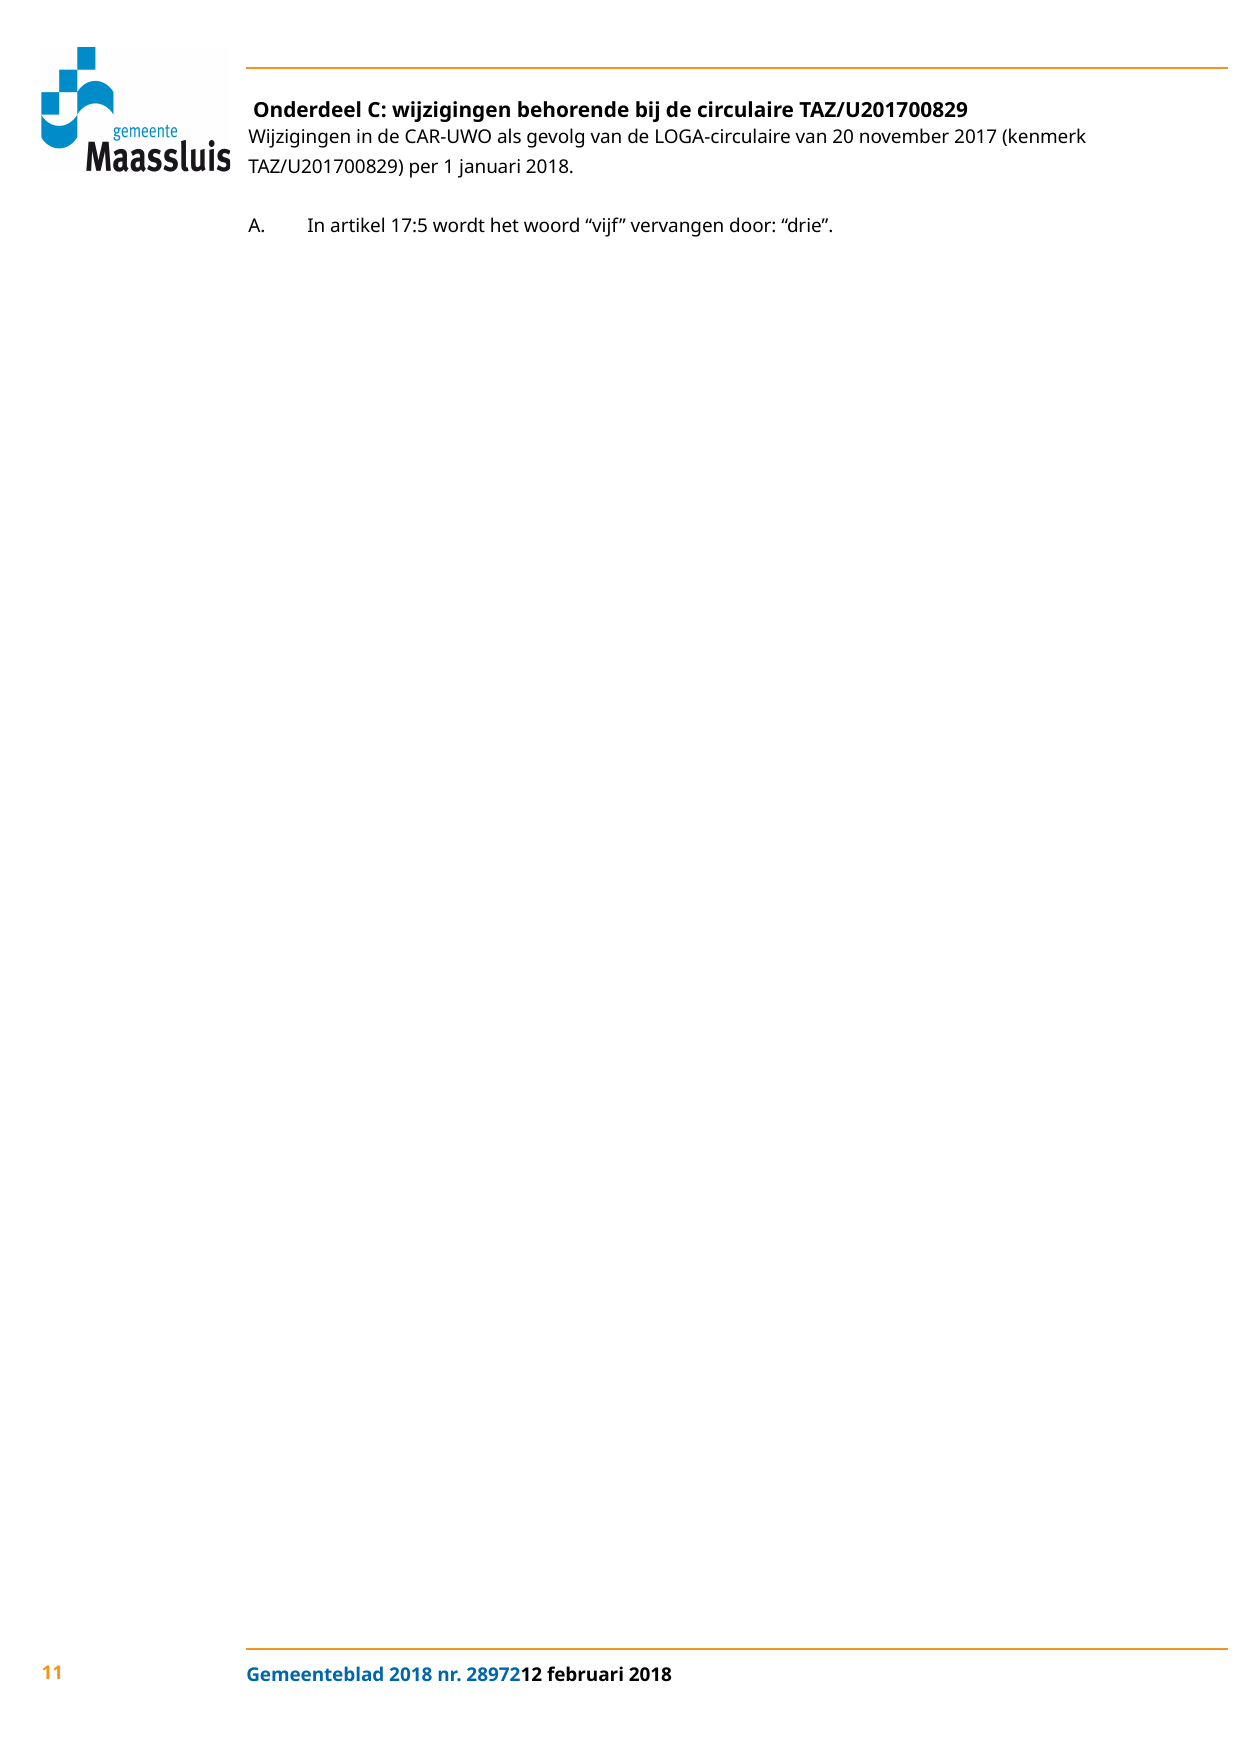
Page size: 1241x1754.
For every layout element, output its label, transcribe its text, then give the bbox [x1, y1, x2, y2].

text Onderdeel C: wijzigingen behorende bij de circulaire TAZ/U201700829 [248, 95, 1152, 123]
list In artikel 17:5 wordt het woord “vijf” vervangen door: “drie”. [248, 212, 1152, 238]
text Wijzigingen in de CAR-UWO als gevolg van de LOGA-circulaire van 20 november 2017 (kenmerk TAZ/U201700829) per 1 januari 2018. [248, 123, 1152, 179]
picture [41, 47, 231, 172]
picture [41, 47, 77, 92]
